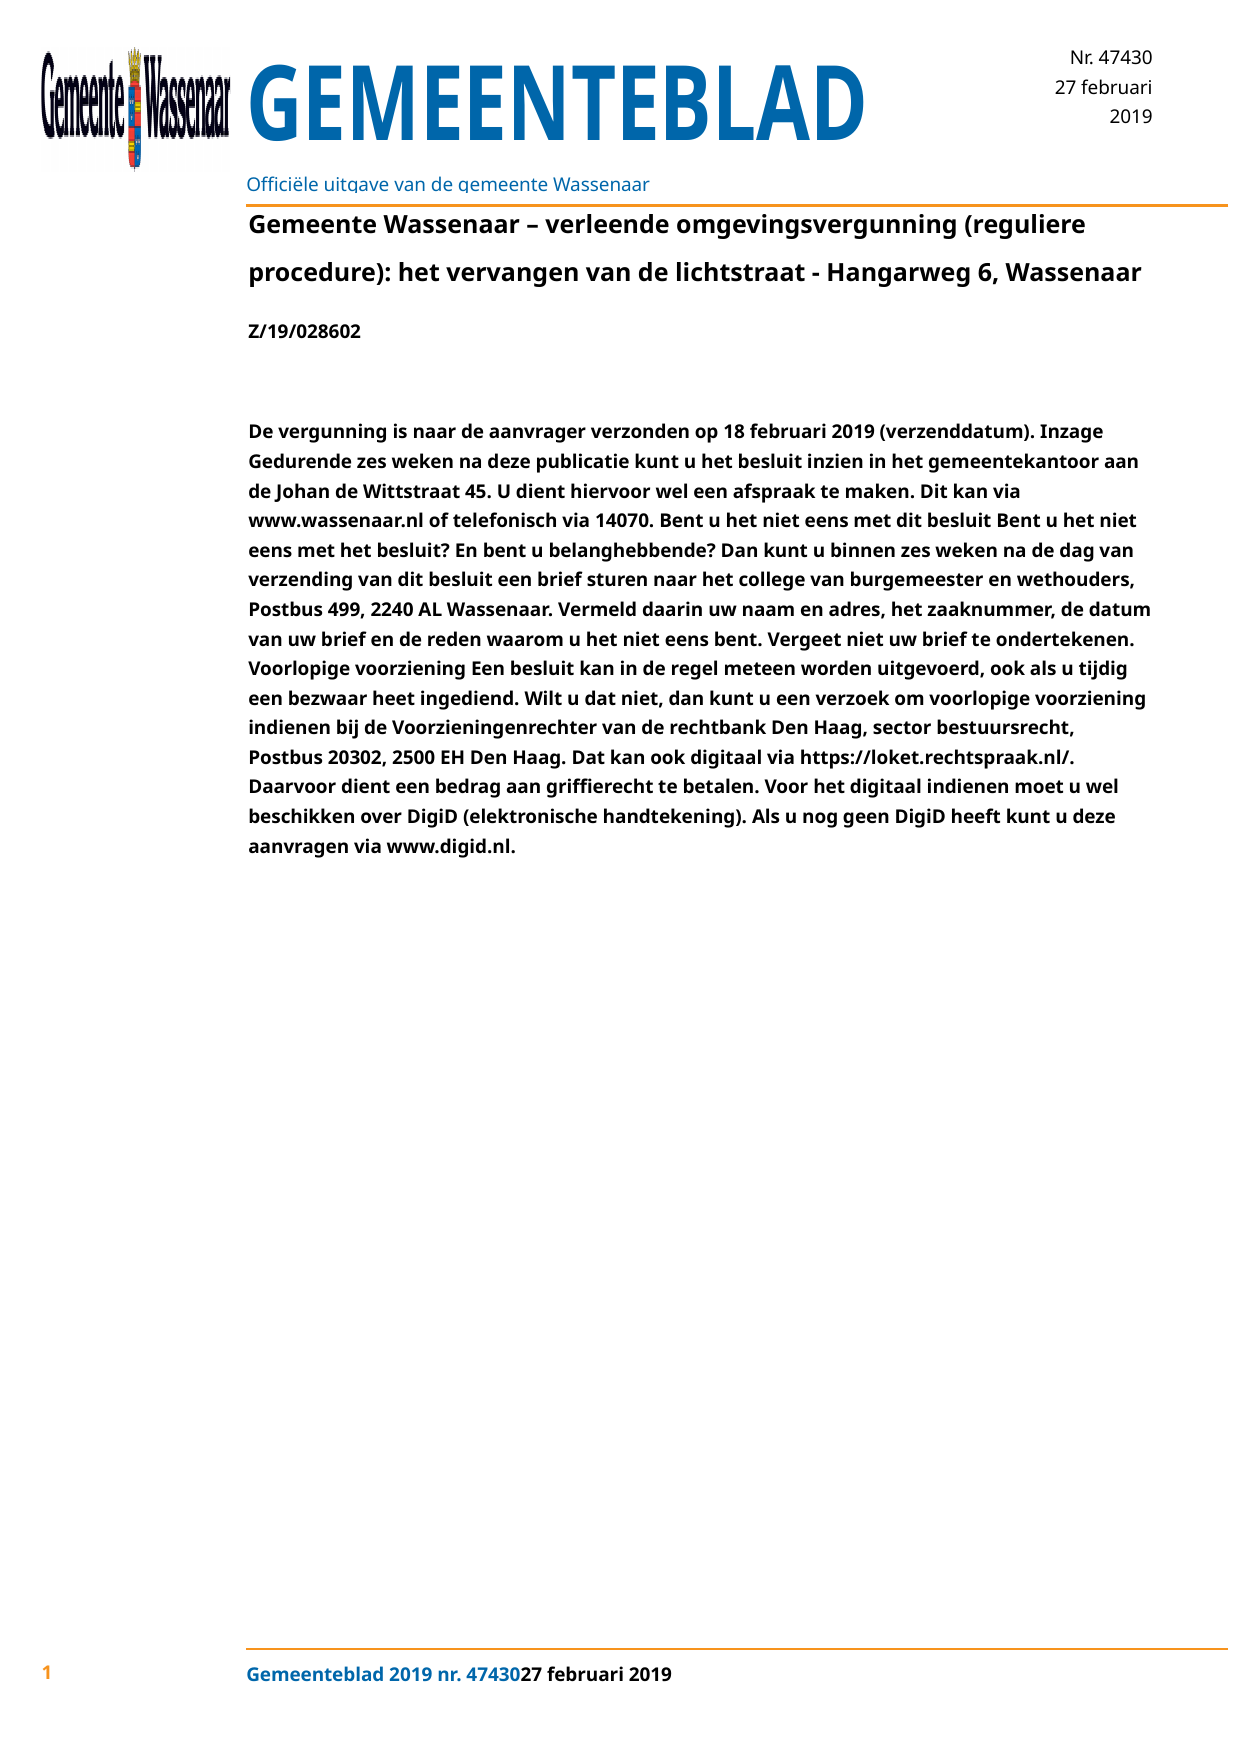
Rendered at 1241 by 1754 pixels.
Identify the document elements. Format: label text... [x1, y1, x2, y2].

text Gemeente Wassenaar – verleende omgevingsvergunning (reguliere procedure): het vervangen van de lichtstraat - Hangarweg 6, Wassenaar [248, 207, 1152, 288]
picture [41, 47, 231, 172]
text Z/19/028602 [248, 318, 1152, 344]
text De vergunning is naar de aanvrager verzonden op 18 februari 2019 (verzenddatum). Inzage Gedurende zes weken na deze publicatie kunt u het besluit inzien in het gemeentekantoor aan de Johan de Wittstraat 45. U dient hiervoor wel een afspraak te maken. Dit kan via www.wassenaar.nl of telefonisch via 14070. Bent u het niet eens met dit besluit Bent u het niet eens met het besluit? En bent u belanghebbende? Dan kunt u binnen zes weken na de dag van verzending van dit besluit een brief sturen naar het college van burgemeester en wethouders, Postbus 499, 2240 AL Wassenaar. Vermeld daarin uw naam en adres, het zaaknummer, de datum van uw brief en de reden waarom u het niet eens bent. Vergeet niet uw brief te ondertekenen. Voorlopige voorziening Een besluit kan in de regel meteen worden uitgevoerd, ook als u tijdig een bezwaar heet ingediend. Wilt u dat niet, dan kunt u een verzoek om voorlopige voorziening indienen bij de Voorzieningenrechter van de rechtbank Den Haag, sector bestuursrecht, Postbus 20302, 2500 EH Den Haag. Dat kan ook digitaal via https://loket.rechtspraak.nl/. Daarvoor dient een bedrag aan griffierecht te betalen. Voor het digitaal indienen moet u wel beschikken over DigiD (elektronische handtekening). Als u nog geen DigiD heeft kunt u deze aanvragen via www.digid.nl. [248, 419, 1152, 859]
